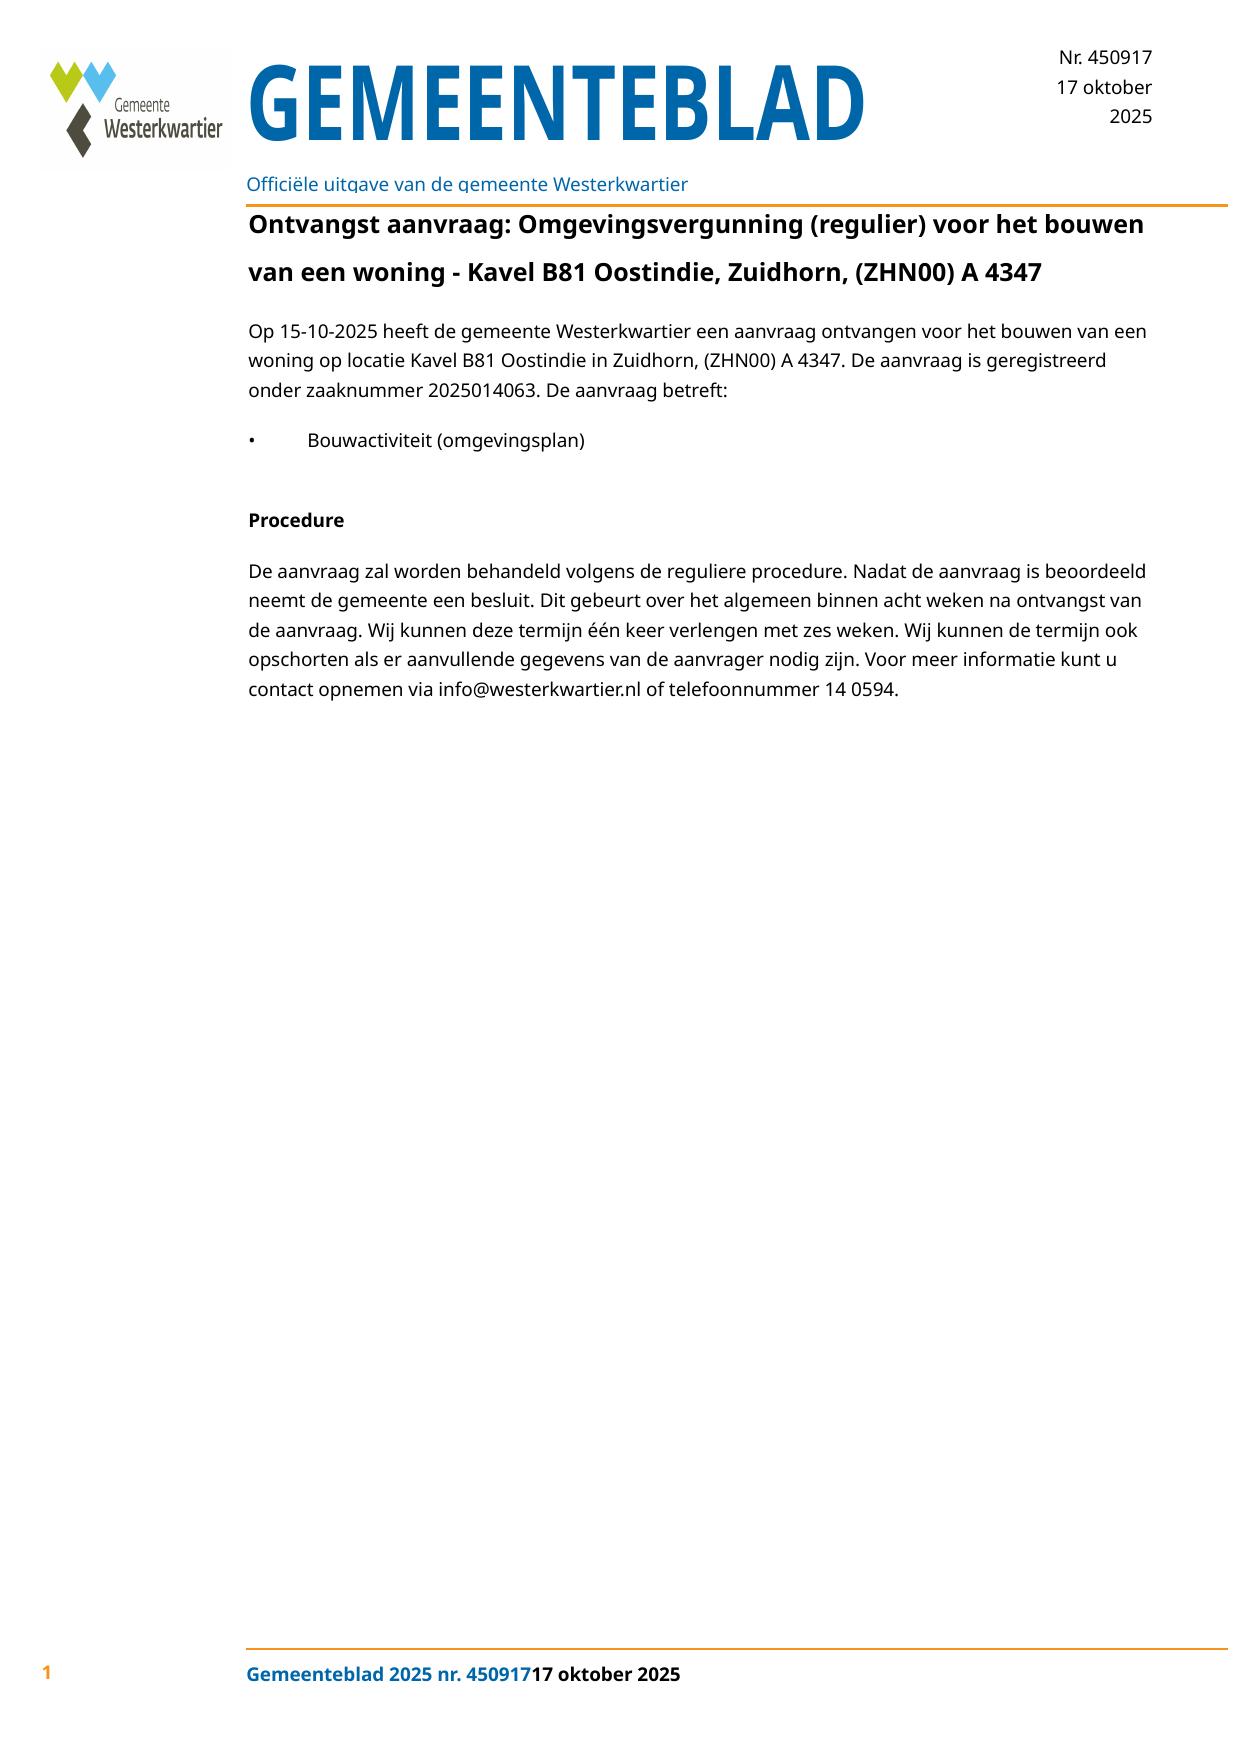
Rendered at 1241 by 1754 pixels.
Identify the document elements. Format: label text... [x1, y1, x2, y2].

list Bouwactiviteit (omgevingsplan) [248, 427, 1152, 453]
text Procedure [248, 507, 1152, 533]
text Ontvangst aanvraag: Omgevingsvergunning (regulier) voor het bouwen van een woning - Kavel B81 Oostindie, Zuidhorn, (ZHN00) A 4347 [248, 207, 1152, 288]
picture [41, 47, 231, 172]
text De aanvraag zal worden behandeld volgens de reguliere procedure. Nadat de aanvraag is beoordeeld neemt de gemeente een besluit. Dit gebeurt over het algemeen binnen acht weken na ontvangst van de aanvraag. Wij kunnen deze termijn één keer verlengen met zes weken. Wij kunnen de termijn ook opschorten als er aanvullende gegevens van de aanvrager nodig zijn. Voor meer informatie kunt u contact opnemen via info@westerkwartier.nl of telefoonnummer 14 0594. [248, 558, 1152, 702]
text Op 15-10-2025 heeft de gemeente Westerkwartier een aanvraag ontvangen voor het bouwen van een woning op locatie Kavel B81 Oostindie in Zuidhorn, (ZHN00) A 4347. De aanvraag is geregistreerd onder zaaknummer 2025014063. De aanvraag betreft: [248, 318, 1152, 403]
